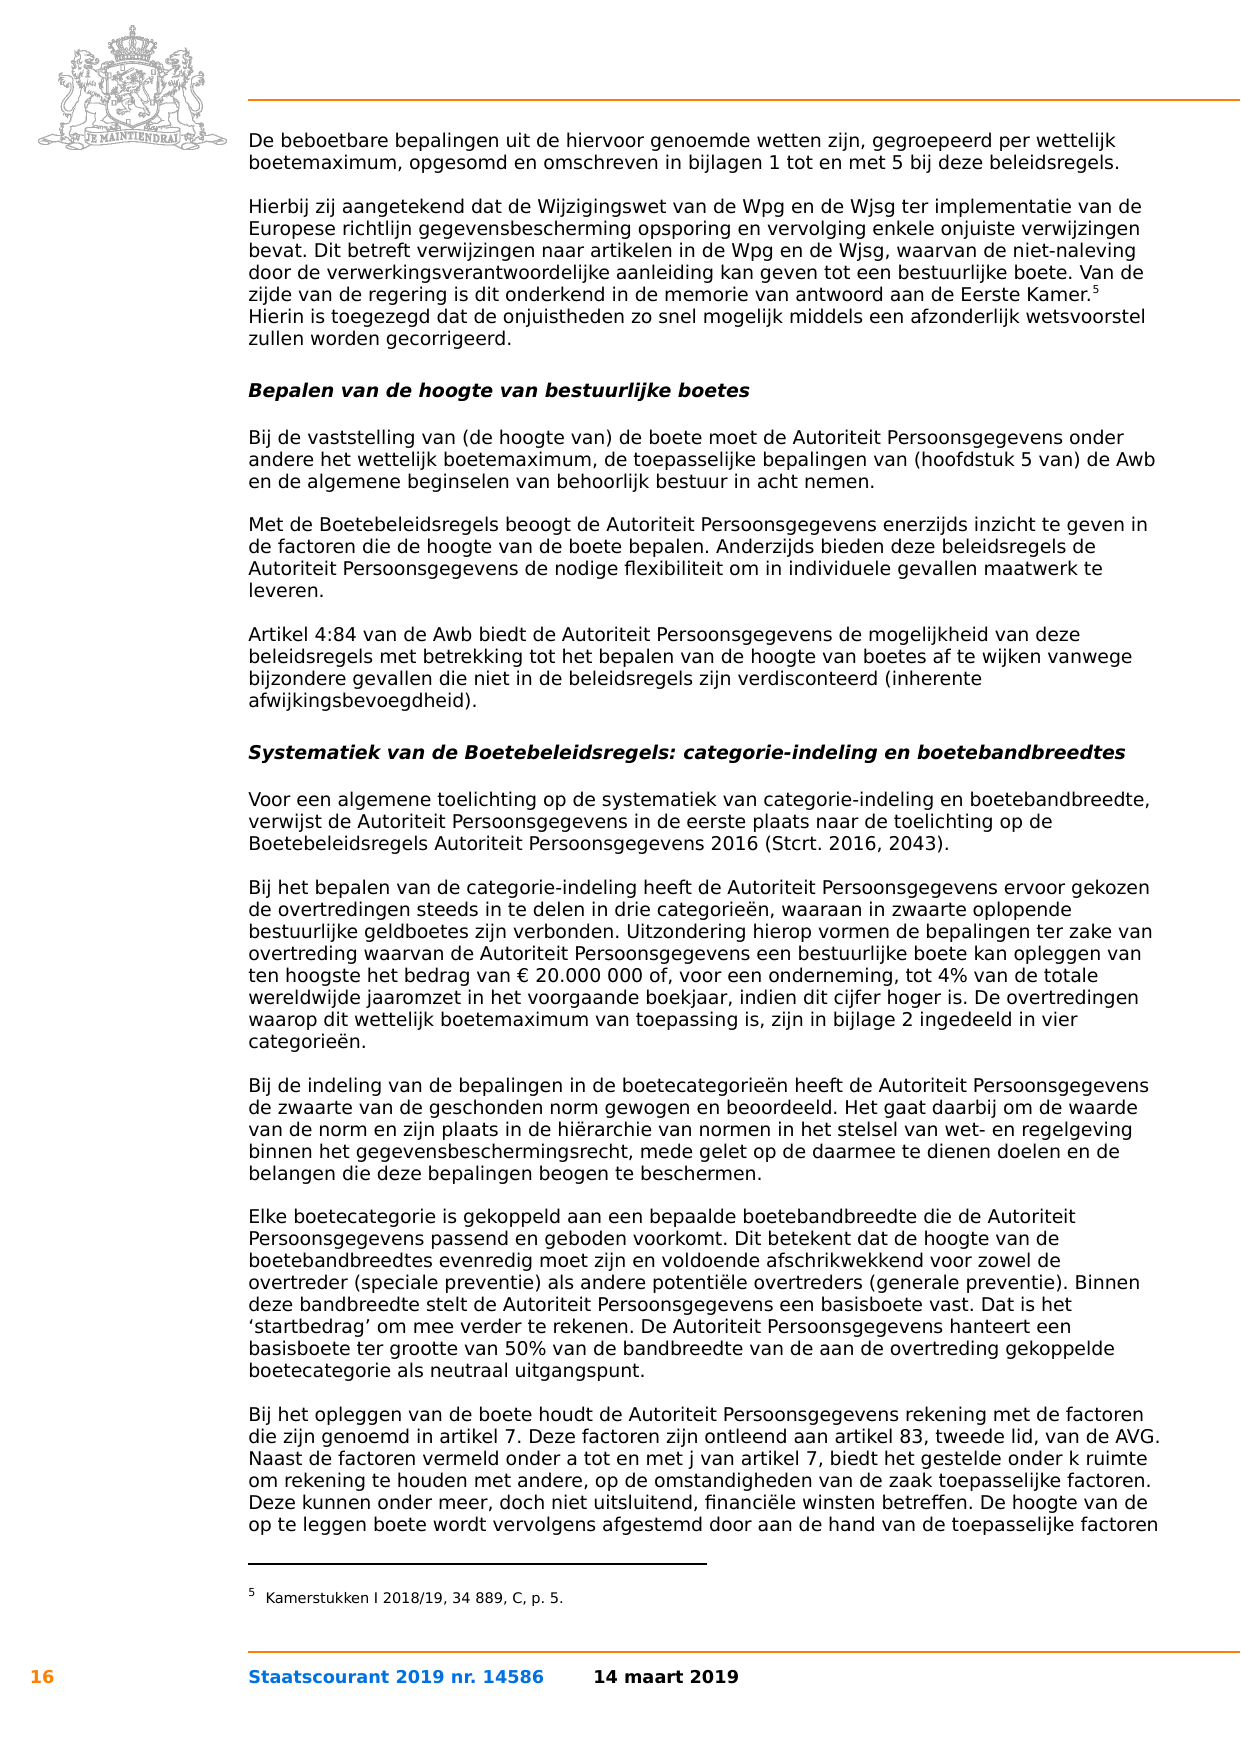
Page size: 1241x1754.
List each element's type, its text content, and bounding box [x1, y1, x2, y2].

text Bij het opleggen van de boete houdt de Autoriteit Persoonsgegevens rekening met de factoren die zijn genoemd in artikel 7. Deze factoren zijn ontleend aan artikel 83, tweede lid, van de AVG. Naast de factoren vermeld onder a tot en met j van artikel 7, biedt het gestelde onder k ruimte om rekening te houden met andere, op de omstandigheden van de zaak toepasselijke factoren. Deze kunnen onder meer, doch niet uitsluitend, financiële winsten betreffen. De hoogte van de op te leggen boete wordt vervolgens afgestemd door aan de hand van de toepasselijke factoren [248, 1404, 1163, 1536]
text Elke boetecategorie is gekoppeld aan een bepaalde boetebandbreedte die de Autoriteit Persoonsgegevens passend en geboden voorkomt. Dit betekent dat de hoogte van de boetebandbreedtes evenredig moet zijn en voldoende afschrikwekkend voor zowel de overtreder (speciale preventie) als andere potentiële overtreders (generale preventie). Binnen deze bandbreedte stelt de Autoriteit Persoonsgegevens een basisboete vast. Dat is het ‘startbedrag’ om mee verder te rekenen. De Autoriteit Persoonsgegevens hanteert een basisboete ter grootte van 50% van de bandbreedte van de aan de overtreding gekoppelde boetecategorie als neutraal uitgangspunt. [248, 1206, 1163, 1382]
text De beboetbare bepalingen uit de hiervoor genoemde wetten zijn, gegroepeerd per wettelijk boetemaximum, opgesomd en omschreven in bijlagen 1 tot en met 5 bij deze beleidsregels. [248, 130, 1163, 174]
subtitle Bepalen van de hoogte van bestuurlijke boetes [248, 379, 1163, 402]
picture [38, 25, 227, 150]
subtitle Systematiek van de Boetebeleidsregels: categorie-indeling en boetebandbreedtes [248, 742, 1163, 764]
text Bij het bepalen van de categorie-indeling heeft de Autoriteit Persoonsgegevens ervoor gekozen de overtredingen steeds in te delen in drie categorieën, waaraan in zwaarte oplopende bestuurlijke geldboetes zijn verbonden. Uitzondering hierop vormen de bepalingen ter zake van overtreding waarvan de Autoriteit Persoonsgegevens een bestuurlijke boete kan opleggen van ten hoogste het bedrag van € 20.000 000 of, voor een onderneming, tot 4% van de totale wereldwijde jaaromzet in het voorgaande boekjaar, indien dit cijfer hoger is. De overtredingen waarop dit wettelijk boetemaximum van toepassing is, zijn in bijlage 2 ingedeeld in vier categorieën. [248, 877, 1163, 1053]
text Artikel 4:84 van de Awb biedt de Autoriteit Persoonsgegevens de mogelijkheid van deze beleidsregels met betrekking tot het bepalen van de hoogte van boetes af te wijken vanwege bijzondere gevallen die niet in de beleidsregels zijn verdisconteerd (inherente afwijkingsbevoegdheid). [248, 624, 1163, 712]
text Voor een algemene toelichting op de systematiek van categorie-indeling en boetebandbreedte, verwijst de Autoriteit Persoonsgegevens in de eerste plaats naar de toelichting op de Boetebeleidsregels Autoriteit Persoonsgegevens 2016 (Stcrt. 2016, 2043). [248, 789, 1163, 855]
text Bij de indeling van de bepalingen in de boetecategorieën heeft de Autoriteit Persoonsgegevens de zwaarte van de geschonden norm gewogen en beoordeeld. Het gaat daarbij om de waarde van de norm en zijn plaats in de hiërarchie van normen in het stelsel van wet- en regelgeving binnen het gegevensbeschermingsrecht, mede gelet op de daarmee te dienen doelen en de belangen die deze bepalingen beogen te beschermen. [248, 1074, 1163, 1184]
text Bij de vaststelling van (de hoogte van) de boete moet de Autoriteit Persoonsgegevens onder andere het wettelijk boetemaximum, de toepasselijke bepalingen van (hoofdstuk 5 van) de Awb en de algemene beginselen van behoorlijk bestuur in acht nemen. [248, 427, 1163, 492]
text Met de Boetebeleidsregels beoogt de Autoriteit Persoonsgegevens enerzijds inzicht te geven in de factoren die de hoogte van de boete bepalen. Anderzijds bieden deze beleidsregels de Autoriteit Persoonsgegevens de nodige flexibiliteit om in individuele gevallen maatwerk te leveren. [248, 514, 1163, 602]
text Kamerstukken I 2018/19, 34 889, C, p. 5. [248, 1586, 1163, 1608]
text Hierbij zij aangetekend dat de Wijzigingswet van de Wpg en de Wjsg ter implementatie van de Europese richtlijn gegevensbescherming opsporing en vervolging enkele onjuiste verwijzingen bevat. Dit betreft verwijzingen naar artikelen in de Wpg en de Wjsg, waarvan de niet-naleving door de verwerkingsverantwoordelijke aanleiding kan geven tot een bestuurlijke boete. Van de zijde van de regering is dit onderkend in de memorie van antwoord aan de Eerste Kamer. Hierin is toegezegd dat de onjuistheden zo snel mogelijk middels een afzonderlijk wetsvoorstel zullen worden gecorrigeerd. [248, 196, 1163, 349]
